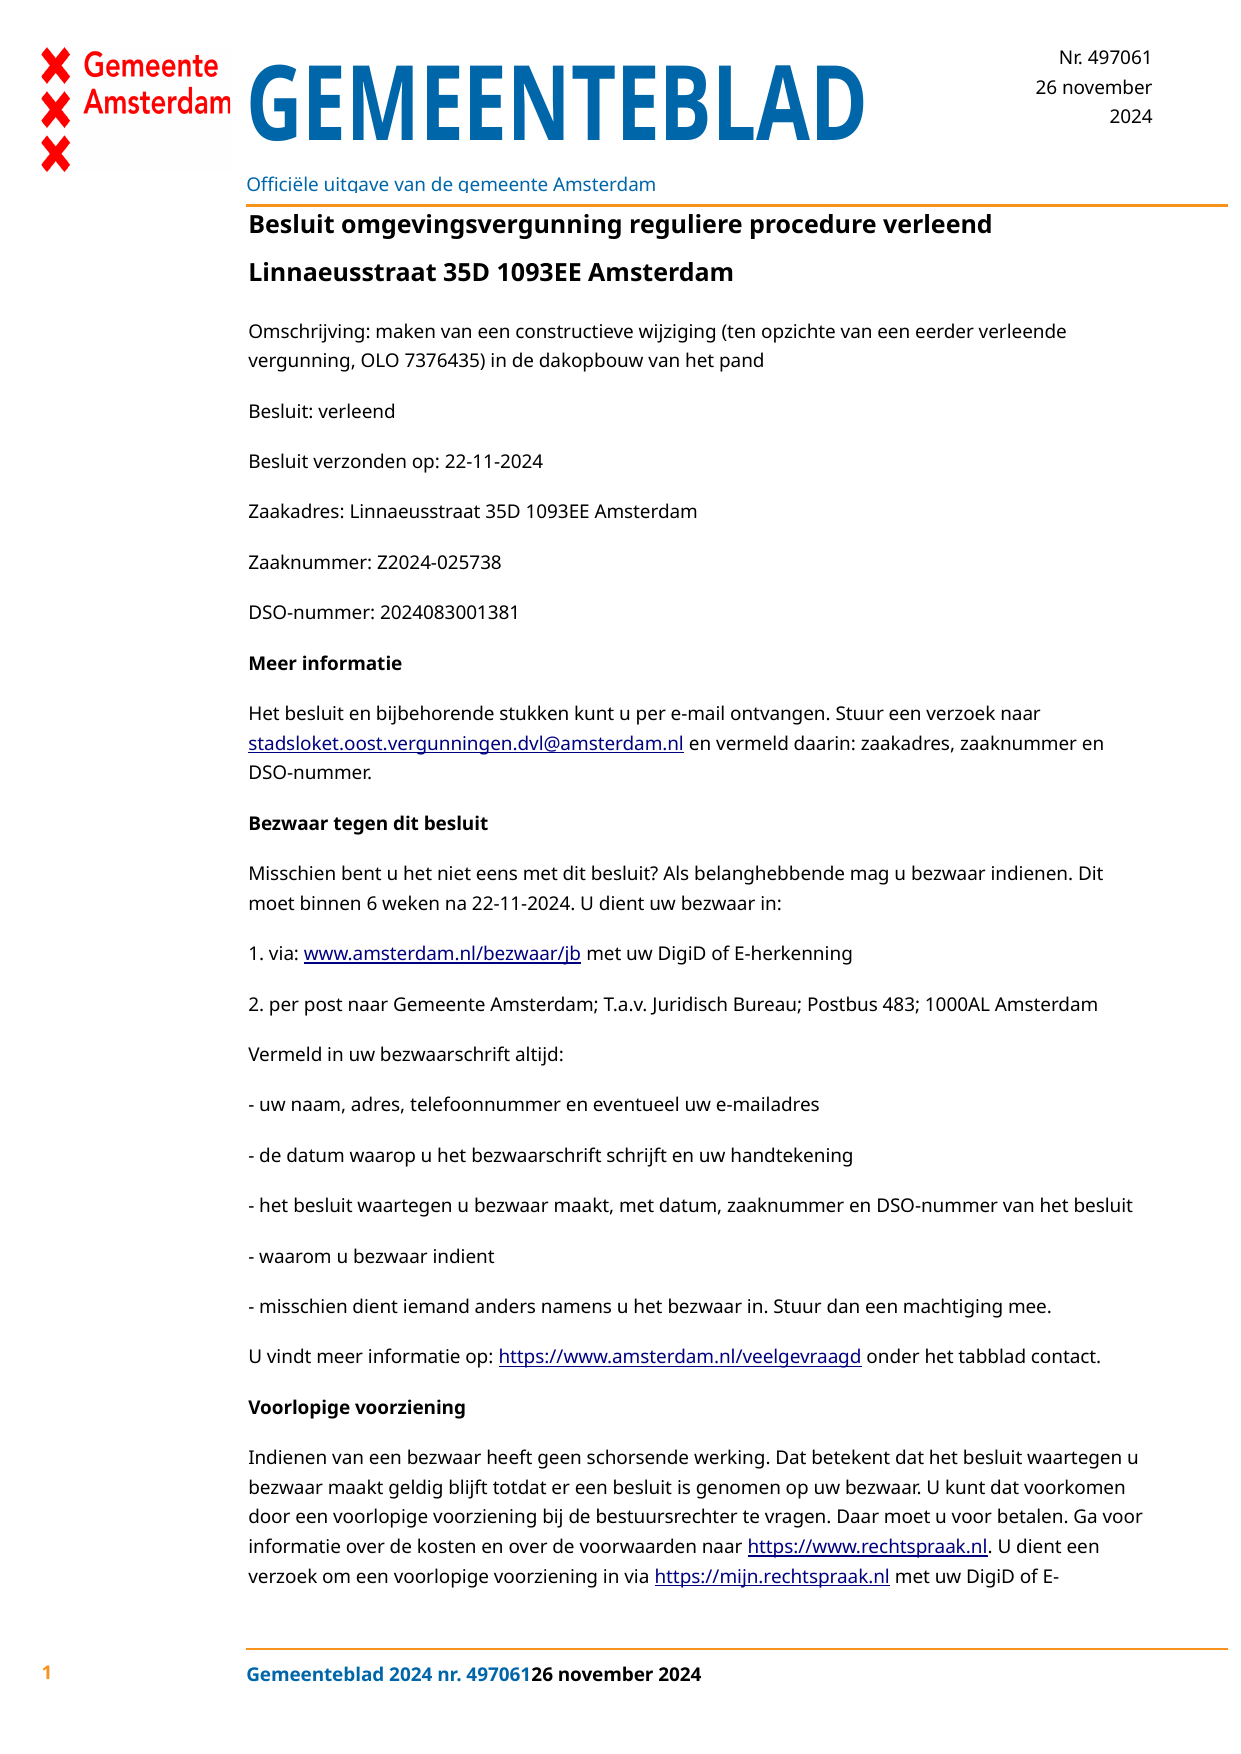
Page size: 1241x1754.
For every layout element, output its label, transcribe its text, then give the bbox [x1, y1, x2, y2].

text Vermeld in uw bezwaarschrift altijd: [248, 1041, 1152, 1067]
text - het besluit waartegen u bezwaar maakt, met datum, zaaknummer en DSO-nummer van het besluit [248, 1192, 1152, 1218]
text Indienen van een bezwaar heeft geen schorsende werking. Dat betekent dat het besluit waartegen u bezwaar maakt geldig blijft totdat er een besluit is genomen op uw bezwaar. U kunt dat voorkomen door een voorlopige voorziening bij de bestuursrechter te vragen. Daar moet u voor betalen. Ga voor informatie over de kosten en over de voorwaarden naar https://www.rechtspraak.nl. U dient een verzoek om een voorlopige voorziening in via https://mijn.rechtspraak.nl met uw DigiD of E- [248, 1444, 1152, 1589]
text Omschrijving: maken van een constructieve wijziging (ten opzichte van een eerder verleende vergunning, OLO 7376435) in de dakopbouw van het pand [248, 318, 1152, 373]
text 2. per post naar Gemeente Amsterdam; T.a.v. Juridisch Bureau; Postbus 483; 1000AL Amsterdam [248, 991, 1152, 1017]
text - uw naam, adres, telefoonnummer en eventueel uw e-mailadres [248, 1092, 1152, 1117]
text Besluit: verleend [248, 398, 1152, 424]
text - de datum waarop u het bezwaarschrift schrijft en uw handtekening [248, 1142, 1152, 1168]
text Besluit omgevingsvergunning reguliere procedure verleend Linnaeusstraat 35D 1093EE Amsterdam [248, 207, 1152, 288]
text Zaakadres: Linnaeusstraat 35D 1093EE Amsterdam [248, 499, 1152, 524]
text - waarom u bezwaar indient [248, 1243, 1152, 1269]
text Besluit verzonden op: 22-11-2024 [248, 448, 1152, 474]
text U vindt meer informatie op: https://www.amsterdam.nl/veelgevraagd onder het tabblad contact. [248, 1344, 1152, 1369]
text Meer informatie [248, 650, 1152, 676]
text Misschien bent u het niet eens met dit besluit? Als belanghebbende mag u bezwaar indienen. Dit moet binnen 6 weken na 22-11-2024. U dient uw bezwaar in: [248, 860, 1152, 916]
text Zaaknummer: Z2024-025738 [248, 549, 1152, 575]
picture [41, 47, 231, 172]
text - misschien dient iemand anders namens u het bezwaar in. Stuur dan een machtiging mee. [248, 1293, 1152, 1319]
text DSO-nummer: 2024083001381 [248, 599, 1152, 625]
text Voorlopige voorziening [248, 1394, 1152, 1420]
text 1. via: www.amsterdam.nl/bezwaar/jb met uw DigiD of E-herkenning [248, 940, 1152, 966]
text Het besluit en bijbehorende stukken kunt u per e-mail ontvangen. Stuur een verzoek naar stadsloket.oost.vergunningen.dvl@amsterdam.nl en vermeld daarin: zaakadres, zaaknummer en DSO-nummer. [248, 700, 1152, 785]
text Bezwaar tegen dit besluit [248, 810, 1152, 836]
